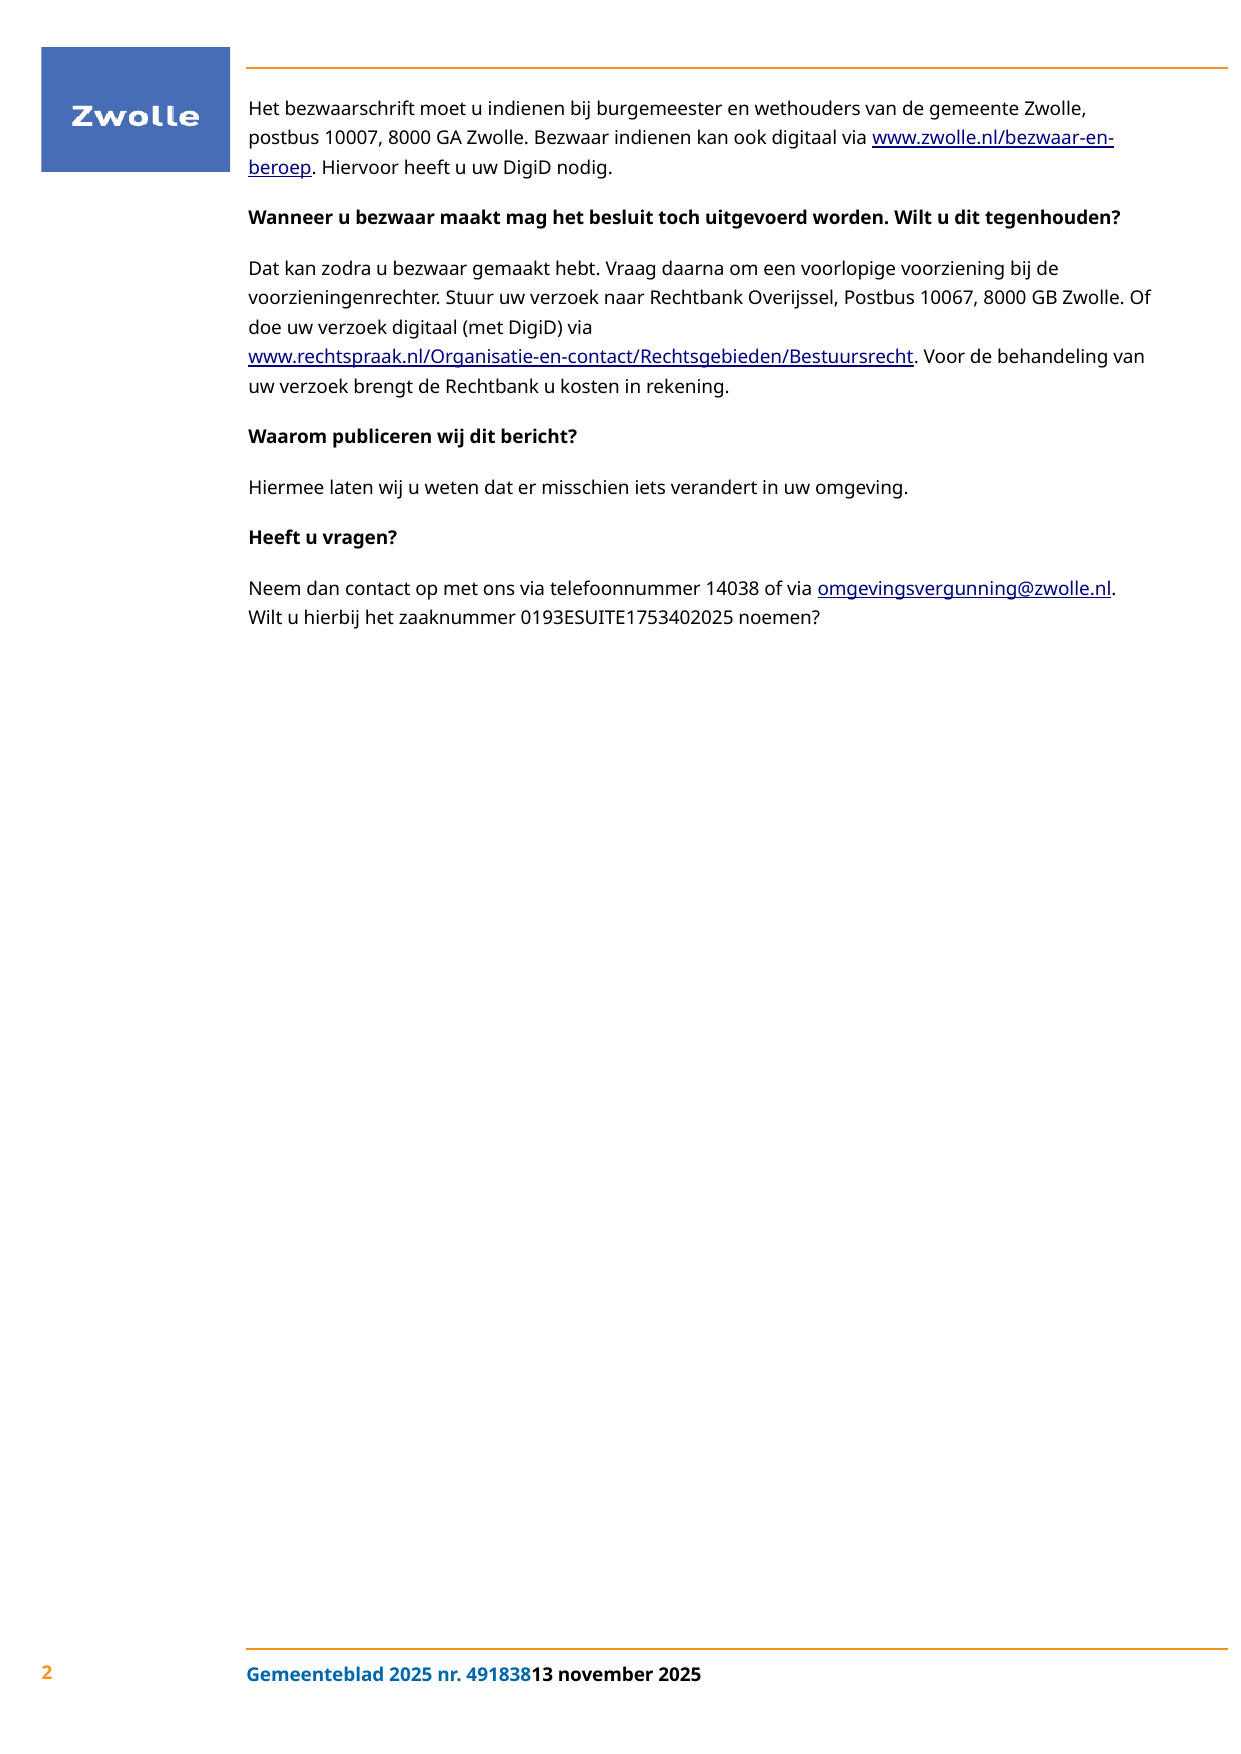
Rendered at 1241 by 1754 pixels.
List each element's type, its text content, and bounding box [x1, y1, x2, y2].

text Hiermee laten wij u weten dat er misschien iets verandert in uw omgeving. [248, 474, 1152, 500]
text Neem dan contact op met ons via telefoonnummer 14038 of via omgevingsvergunning@zwolle.nl. Wilt u hierbij het zaaknummer 0193ESUITE1753402025 noemen? [248, 575, 1152, 630]
text Wanneer u bezwaar maakt mag het besluit toch uitgevoerd worden. Wilt u dit tegenhouden? [248, 204, 1152, 230]
text Het bezwaarschrift moet u indienen bij burgemeester en wethouders van de gemeente Zwolle, postbus 10007, 8000 GA Zwolle. Bezwaar indienen kan ook digitaal via www.zwolle.nl/bezwaar-en-beroep. Hiervoor heeft u uw DigiD nodig. [248, 95, 1152, 180]
picture [41, 47, 231, 172]
text Dat kan zodra u bezwaar gemaakt hebt. Vraag daarna om een voorlopige voorziening bij de voorzieningenrechter. Stuur uw verzoek naar Rechtbank Overijssel, Postbus 10067, 8000 GB Zwolle. Of doe uw verzoek digitaal (met DigiD) via www.rechtspraak.nl/Organisatie-en-contact/Rechtsgebieden/Bestuursrecht. Voor de behandeling van uw verzoek brengt de Rechtbank u kosten in rekening. [248, 255, 1152, 399]
text Heeft u vragen? [248, 524, 1152, 550]
text Waarom publiceren wij dit bericht? [248, 423, 1152, 449]
